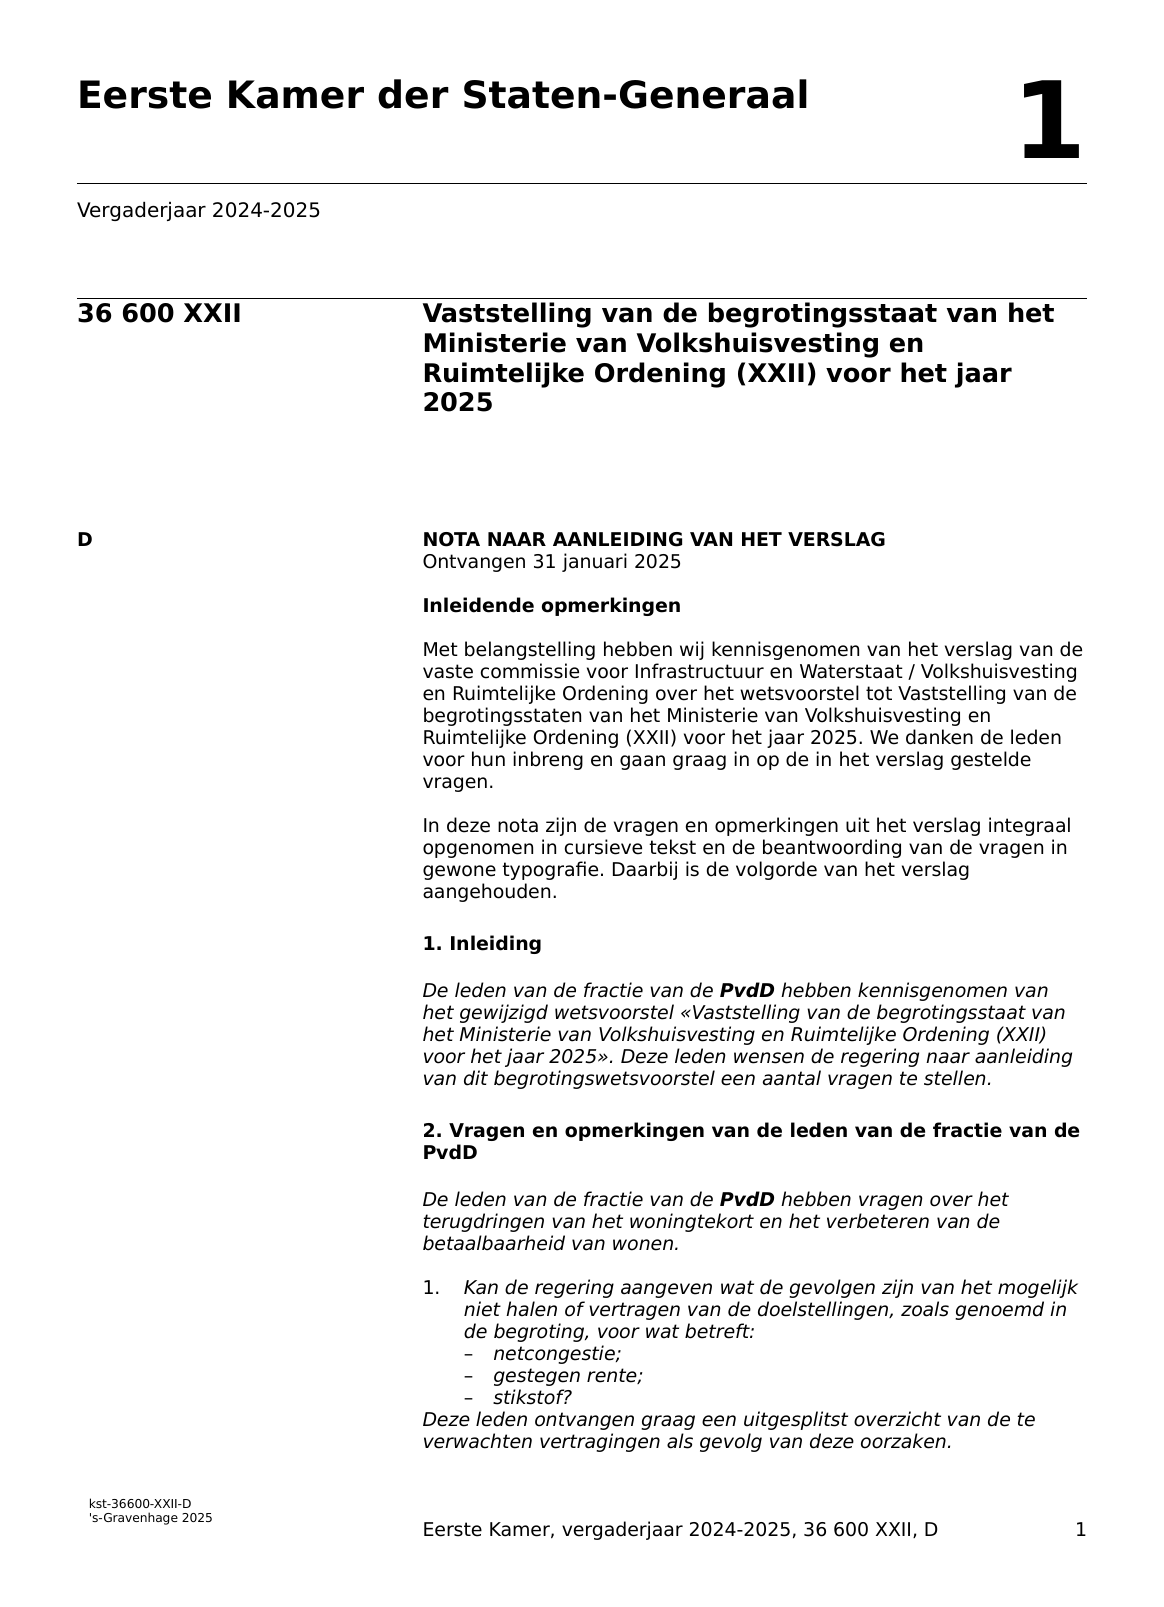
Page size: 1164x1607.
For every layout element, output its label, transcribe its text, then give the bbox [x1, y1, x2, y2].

text In deze nota zijn de vragen en opmerkingen uit het verslag integraal opgenomen in cursieve tekst en de beantwoording van de vragen in gewone typografie. Daarbij is de volgorde van het verslag aangehouden. [422, 815, 1087, 903]
text 1. Kan de regering aangeven wat de gevolgen zijn van het mogelijk niet halen of vertragen van de doelstellingen, zoals genoemd in de begroting, voor wat betreft: [422, 1277, 1087, 1343]
text De leden van de fractie van de PvdD hebben vragen over het terugdringen van het woningtekort en het verbeteren van de betaalbaarheid van wonen. [422, 1189, 1087, 1255]
subtitle 36 600 XXII Vaststelling van de begrotingsstaat van het Ministerie van Volkshuisvesting en Ruimtelijke Ordening (XXII) voor het jaar 2025 [77, 299, 1087, 418]
table_header Eerste Kamer der Staten-Generaal [77, 59, 886, 183]
text – netcongestie; [464, 1343, 1087, 1365]
table_cell Vergaderjaar 2024-2025 [77, 184, 1087, 298]
text Met belangstelling hebben wij kennisgenomen van het verslag van de vaste commissie voor Infrastructuur en Waterstaat / Volkshuisvesting en Ruimtelijke Ordening over het wetsvoorstel tot Vaststelling van de begrotingsstaten van het Ministerie van Volkshuisvesting en Ruimtelijke Ordening (XXII) voor het jaar 2025. We danken de leden voor hun inbreng en gaan graag in op de in het verslag gestelde vragen. [422, 639, 1087, 793]
text Ontvangen 31 januari 2025 [422, 551, 1087, 573]
text 's-Gravenhage 2025 [88, 1511, 323, 1525]
subtitle D NOTA NAAR AANLEIDING VAN HET VERSLAG [77, 529, 1087, 551]
text De leden van de fractie van de PvdD hebben kennisgenomen van het gewijzigd wetsvoorstel «Vaststelling van de begrotingsstaat van het Ministerie van Volkshuisvesting en Ruimtelijke Ordening (XXII) voor het jaar 2025». Deze leden wensen de regering naar aanleiding van dit begrotingswetsvoorstel een aantal vragen te stellen. [422, 980, 1087, 1090]
text Deze leden ontvangen graag een uitgesplitst overzicht van de te verwachten vertragingen als gevolg van deze oorzaken. [422, 1409, 1087, 1453]
text kst-36600-XXII-D [88, 1497, 323, 1511]
text – gestegen rente; [464, 1365, 1087, 1387]
subtitle Inleidende opmerkingen [422, 595, 1087, 617]
table_header 1 [886, 59, 1087, 183]
subtitle 2. Vragen en opmerkingen van de leden van de fractie van de PvdD [422, 1120, 1087, 1164]
text – stikstof? [464, 1387, 1087, 1409]
subtitle 1. Inleiding [422, 933, 1087, 955]
